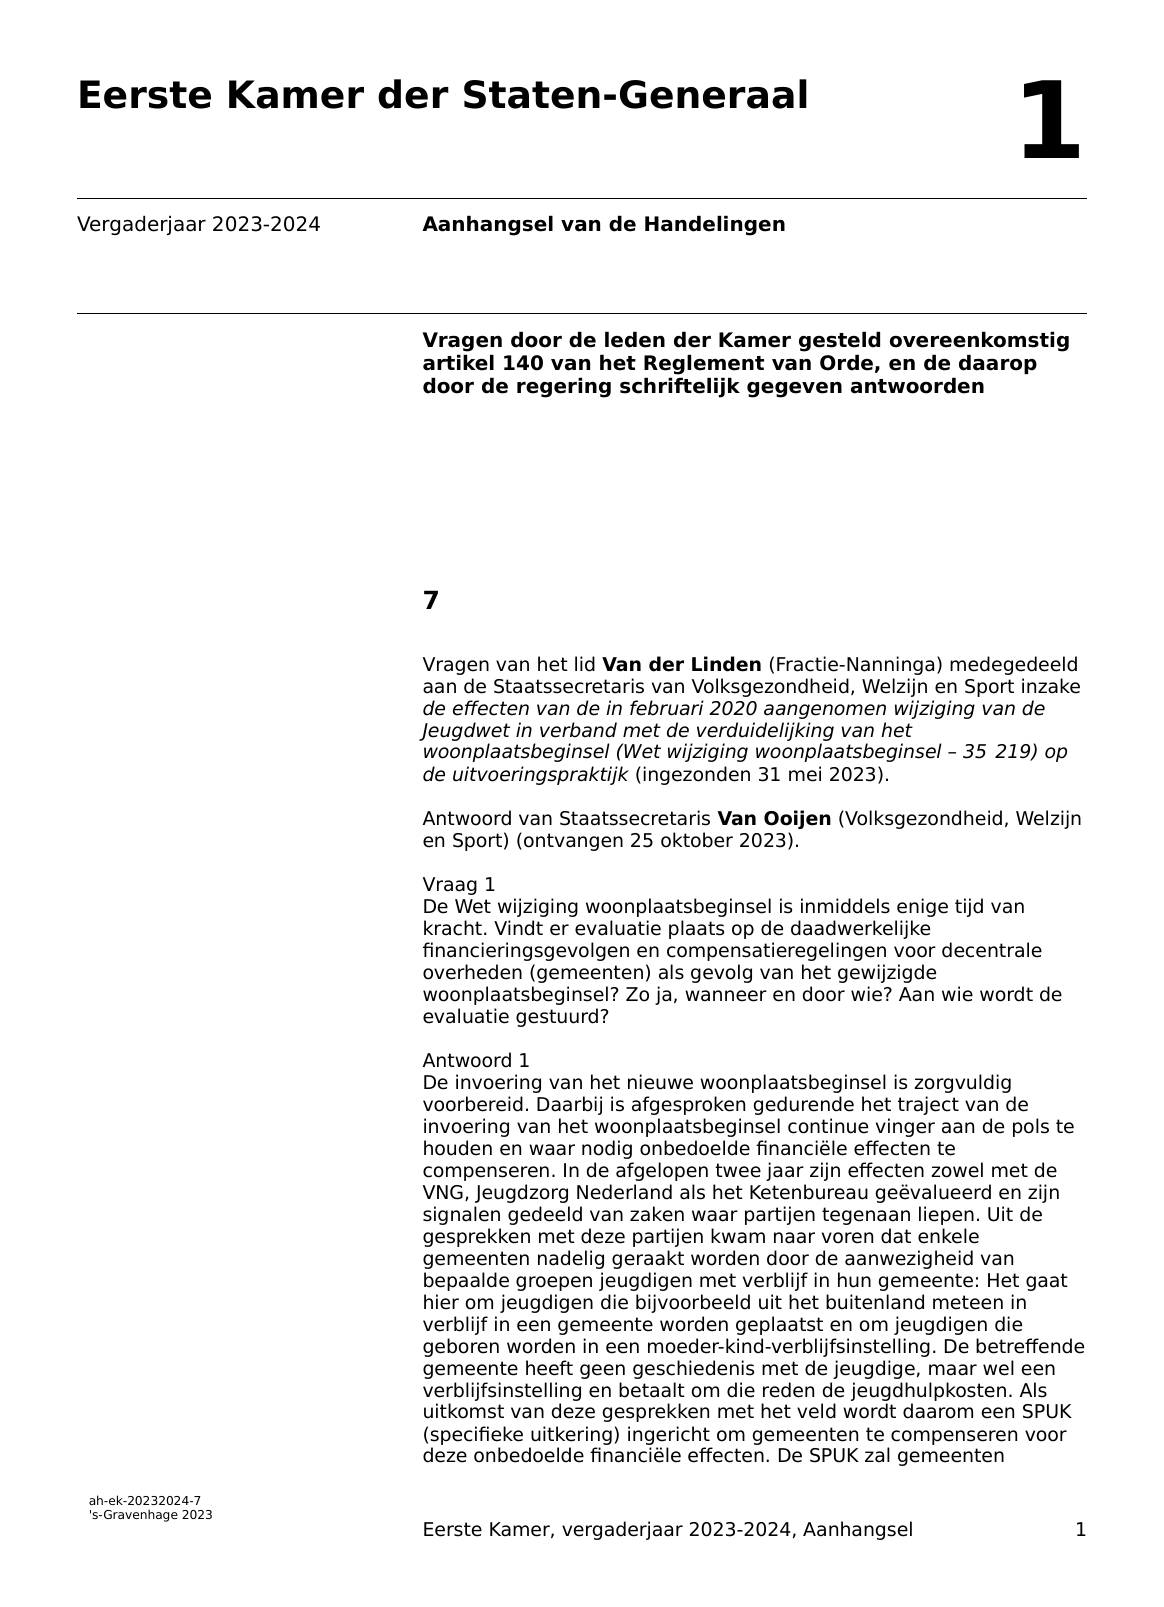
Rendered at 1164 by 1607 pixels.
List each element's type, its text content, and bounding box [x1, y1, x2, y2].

table_cell Vergaderjaar 2023-2024 [77, 199, 422, 313]
text Vragen van het lid Van der Linden (Fractie-Nanninga) medegedeeld aan de Staatssecretaris van Volksgezondheid, Welzijn en Sport inzake de effecten van de in februari 2020 aangenomen wijziging van de Jeugdwet in verband met de verduidelijking van het woonplaatsbeginsel (Wet wijziging woonplaatsbeginsel – 35 219) op de uitvoeringspraktijk (ingezonden 31 mei 2023). [422, 653, 1087, 785]
table_header Eerste Kamer der Staten-Generaal [77, 59, 886, 198]
text ah-ek-20232024-7 [88, 1494, 323, 1508]
text 7 [422, 586, 1087, 615]
text De Wet wijziging woonplaatsbeginsel is inmiddels enige tijd van kracht. Vindt er evaluatie plaats op de daadwerkelijke financieringsgevolgen en compensatieregelingen voor decentrale overheden (gemeenten) als gevolg van het gewijzigde woonplaatsbeginsel? Zo ja, wanneer en door wie? Aan wie wordt de evaluatie gestuurd? [422, 896, 1087, 1028]
text De invoering van het nieuwe woonplaatsbeginsel is zorgvuldig voorbereid. Daarbij is afgesproken gedurende het traject van de invoering van het woonplaatsbeginsel continue vinger aan de pols te houden en waar nodig onbedoelde financiële effecten te compenseren. In de afgelopen twee jaar zijn effecten zowel met de VNG, Jeugdzorg Nederland als het Ketenbureau geëvalueerd en zijn signalen gedeeld van zaken waar partijen tegenaan liepen. Uit de gesprekken met deze partijen kwam naar voren dat enkele gemeenten nadelig geraakt worden door de aanwezigheid van bepaalde groepen jeugdigen met verblijf in hun gemeente: Het gaat hier om jeugdigen die bijvoorbeeld uit het buitenland meteen in verblijf in een gemeente worden geplaatst en om jeugdigen die geboren worden in een moeder-kind-verblijfsinstelling. De betreffende gemeente heeft geen geschiedenis met de jeugdige, maar wel een verblijfsinstelling en betaalt om die reden de jeugdhulpkosten. Als uitkomst van deze gesprekken met het veld wordt daarom een SPUK (specifieke uitkering) ingericht om gemeenten te compenseren voor deze onbedoelde financiële effecten. De SPUK zal gemeenten [422, 1072, 1087, 1467]
text Vraag 1 [422, 874, 1087, 896]
text Antwoord 1 [422, 1050, 1087, 1072]
table_header 1 [886, 59, 1087, 198]
text Antwoord van Staatssecretaris Van Ooijen (Volksgezondheid, Welzijn en Sport) (ontvangen 25 oktober 2023). [422, 808, 1087, 852]
table_cell Aanhangsel van de Handelingen [422, 199, 1087, 313]
table_cell Vragen door de leden der Kamer gesteld overeenkomstig artikel 140 van het Reglement van Orde, en de daarop door de regering schriftelijk gegeven antwoorden [422, 314, 1087, 398]
table_cell [77, 314, 422, 398]
text 's-Gravenhage 2023 [88, 1508, 323, 1522]
